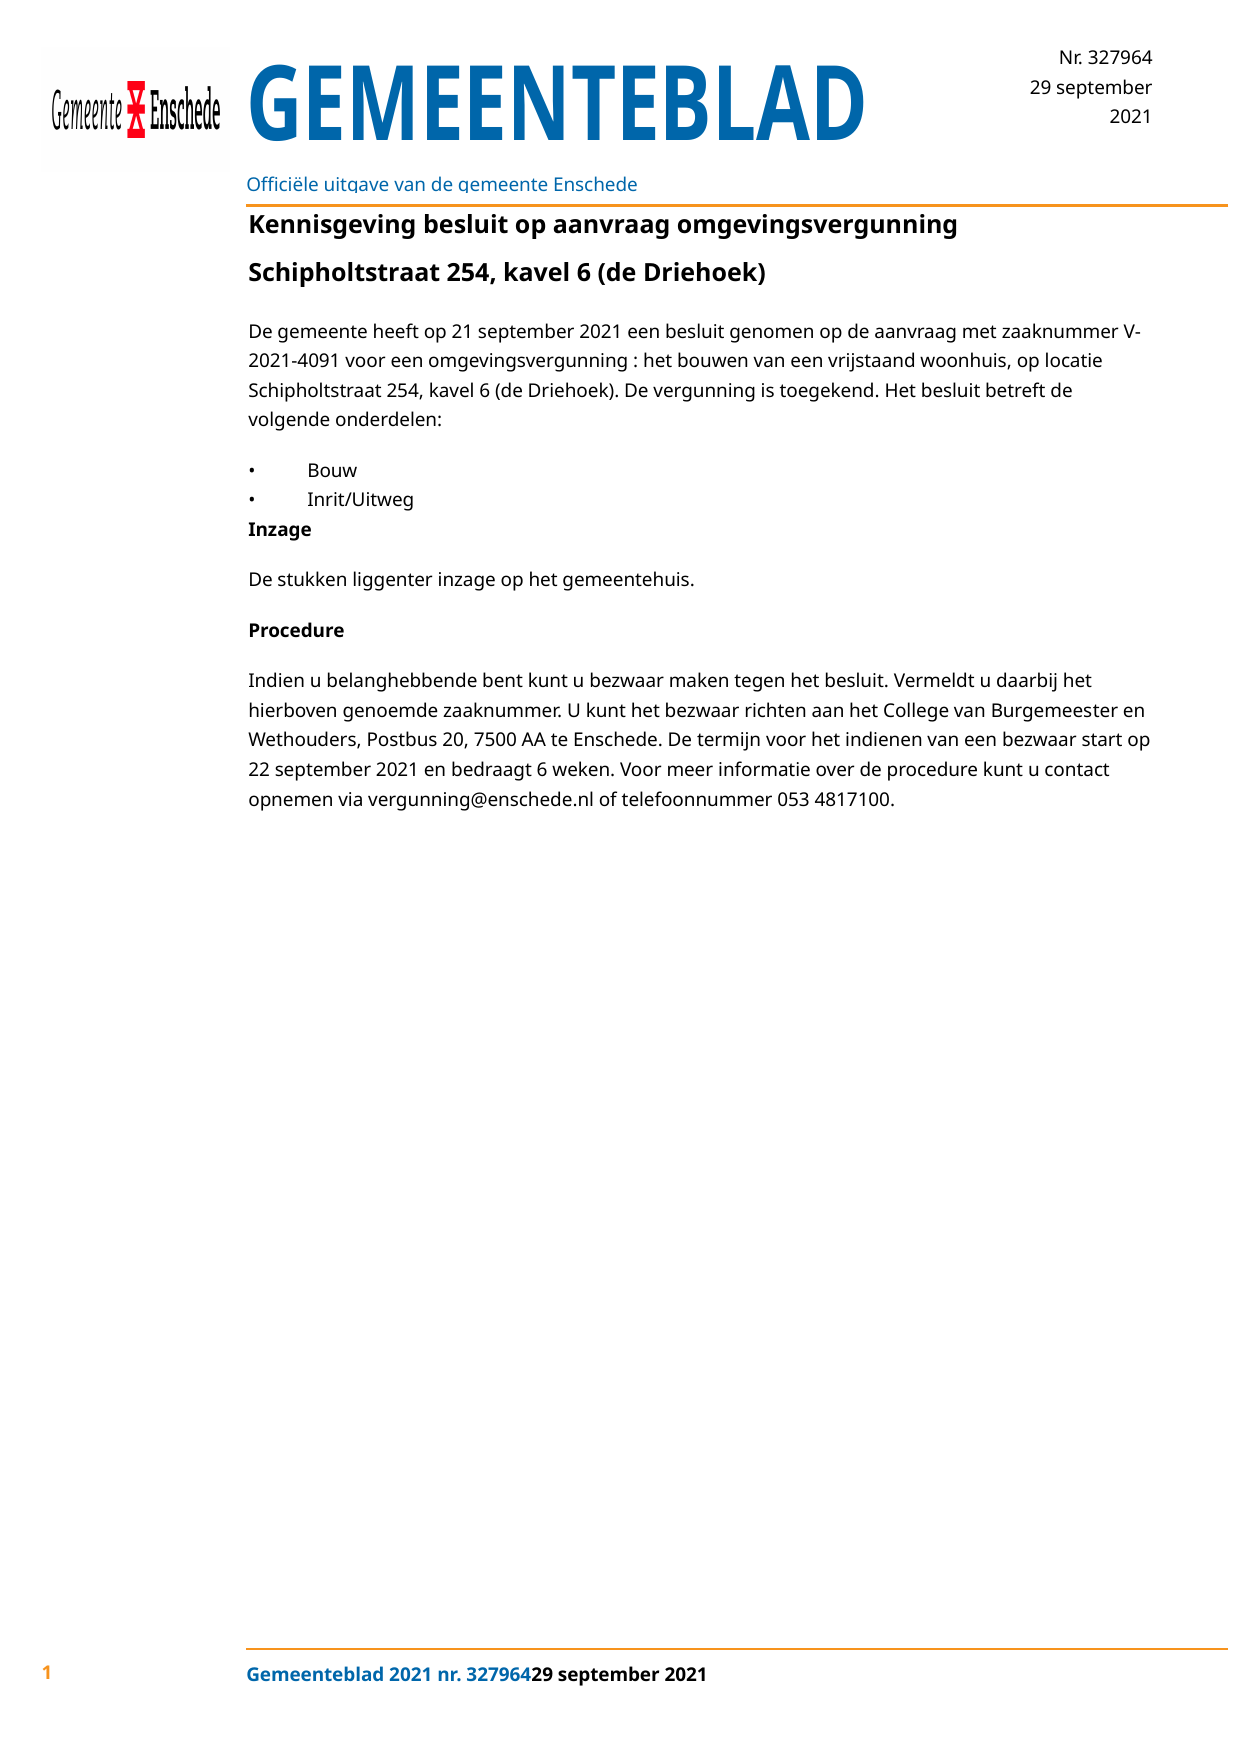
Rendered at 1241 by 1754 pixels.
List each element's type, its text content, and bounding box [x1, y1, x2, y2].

text De stukken liggenter inzage op het gemeentehuis. [248, 567, 1152, 592]
text Kennisgeving besluit op aanvraag omgevingsvergunning Schipholtstraat 254, kavel 6 (de Driehoek) [248, 207, 1152, 288]
picture [41, 47, 231, 172]
text Procedure [248, 617, 1152, 643]
list Inrit/Uitweg [248, 487, 1152, 512]
text De gemeente heeft op 21 september 2021 een besluit genomen op de aanvraag met zaaknummer V-2021-4091 voor een omgevingsvergunning : het bouwen van een vrijstaand woonhuis, op locatie Schipholtstraat 254, kavel 6 (de Driehoek). De vergunning is toegekend. Het besluit betreft de volgende onderdelen: [248, 318, 1152, 432]
text Indien u belanghebbende bent kunt u bezwaar maken tegen het besluit. Vermeldt u daarbij het hierboven genoemde zaaknummer. U kunt het bezwaar richten aan het College van Burgemees­ter en Wethouders, Postbus 20, 7500 AA te Enschede. De termijn voor het indienen van een bezwaar start op 22 september 2021 en bedraagt 6 weken. Voor meer informatie over de procedure kunt u contact opnemen via vergunning@enschede.nl of telefoonnummer 053 4817100. [248, 667, 1152, 812]
text Inzage [248, 516, 1152, 542]
list Bouw [248, 457, 1152, 483]
